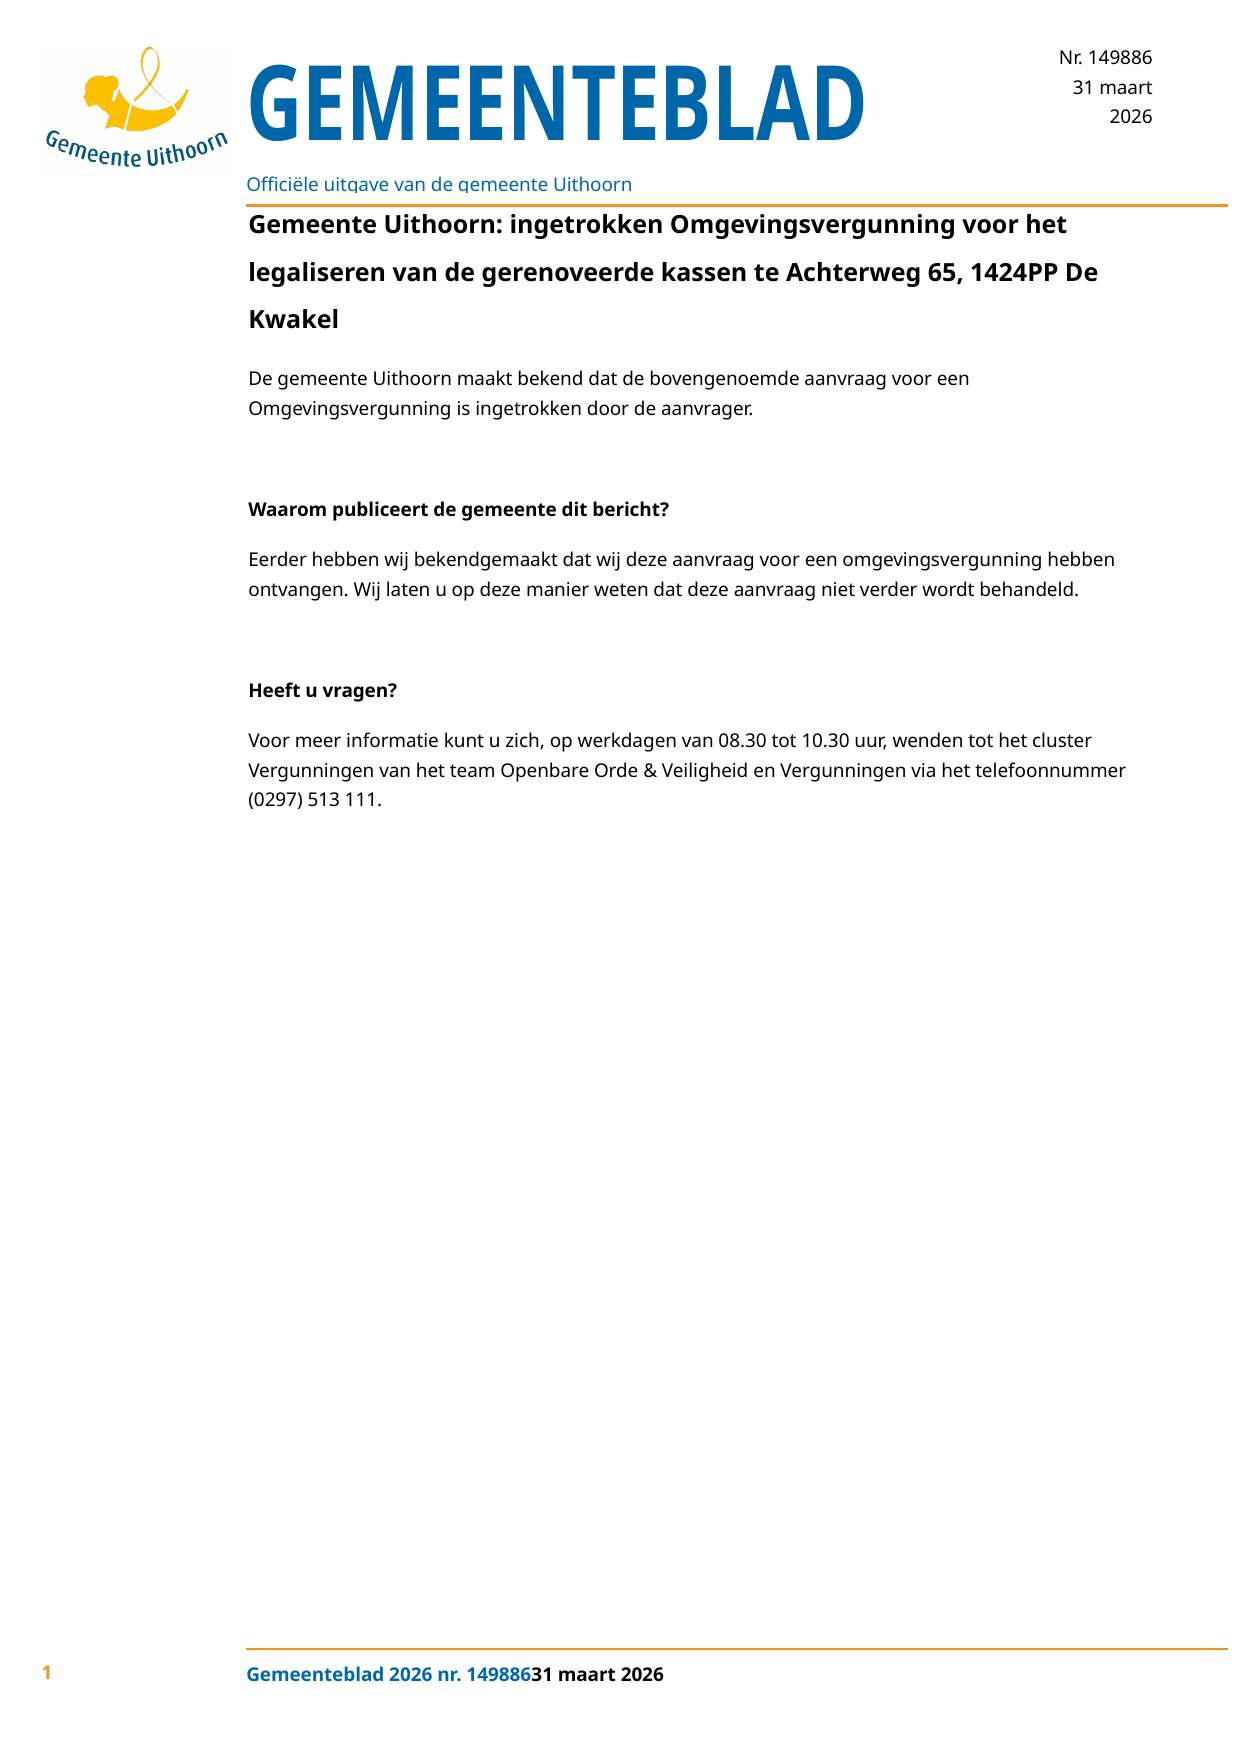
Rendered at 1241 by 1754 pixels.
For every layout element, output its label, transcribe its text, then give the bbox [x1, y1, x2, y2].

text Waarom publiceert de gemeente dit bericht? [248, 496, 1152, 522]
picture [41, 47, 231, 172]
text Heeft u vragen? [248, 677, 1152, 702]
text Gemeente Uithoorn: ingetrokken Omgevingsvergunning voor het legaliseren van de gerenoveerde kassen te Achterweg 65, 1424PP De Kwakel [248, 207, 1152, 336]
text Eerder hebben wij bekendgemaakt dat wij deze aanvraag voor een omgevingsvergunning hebben ontvangen. Wij laten u op deze manier weten dat deze aanvraag niet verder wordt behandeld. [248, 546, 1152, 602]
text De gemeente Uithoorn maakt bekend dat de bovengenoemde aanvraag voor een Omgevingsvergunning is ingetrokken door de aanvrager. [248, 366, 1152, 421]
text Voor meer informatie kunt u zich, op werkdagen van 08.30 tot 10.30 uur, wenden tot het cluster Vergunningen van het team Openbare Orde & Veiligheid en Vergunningen via het telefoonnummer (0297) 513 111. [248, 727, 1152, 812]
